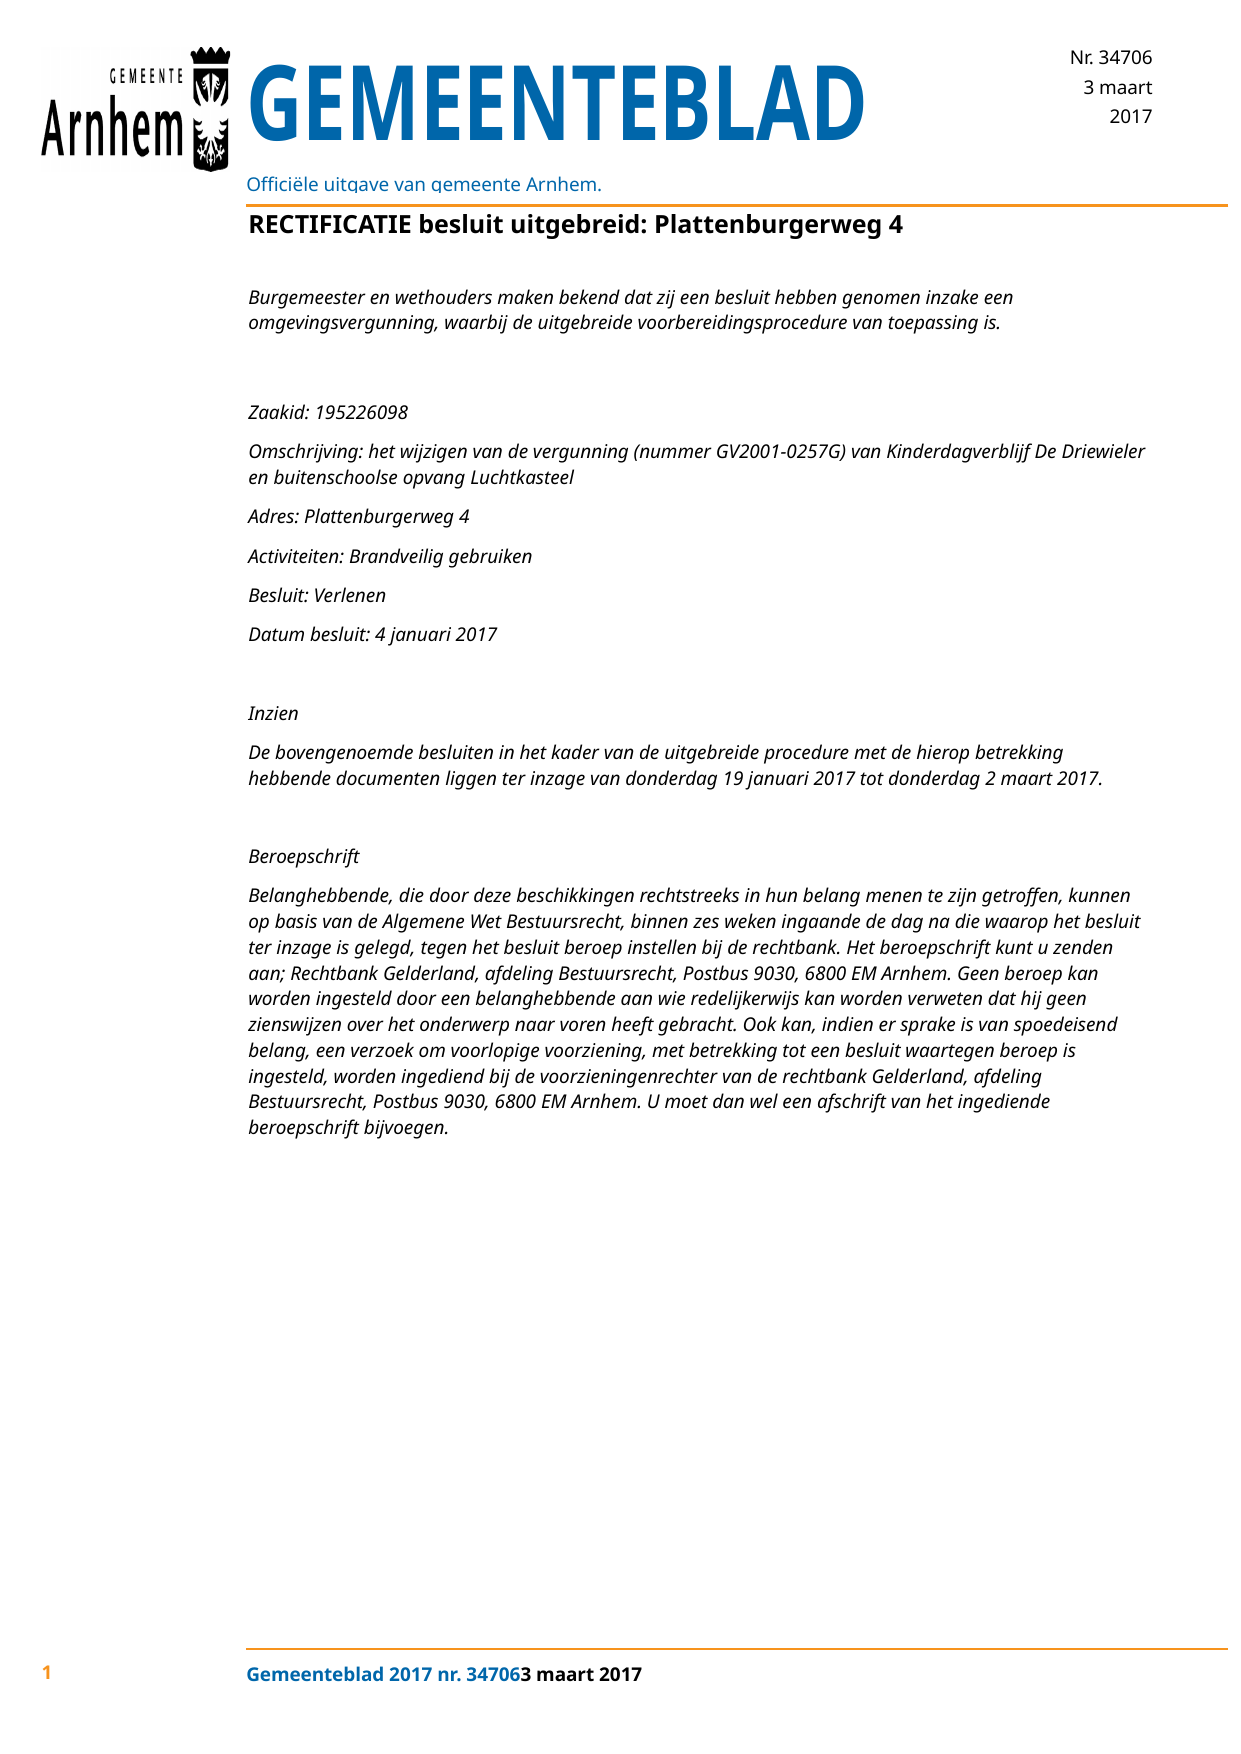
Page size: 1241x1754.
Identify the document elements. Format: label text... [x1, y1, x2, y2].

text Burgemeester en wethouders maken bekend dat zij een besluit hebben genomen inzake een omgevingsvergunning, waarbij de uitgebreide voorbereidingsprocedure van toepassing is. [248, 284, 1152, 335]
text Activiteiten: Brandveilig gebruiken [248, 543, 1152, 568]
text Omschrijving: het wijzigen van de vergunning (nummer GV2001-0257G) van Kinderdagverblijf De Driewieler en buitenschoolse opvang Luchtkasteel [248, 438, 1152, 490]
text Datum besluit: 4 januari 2017 [248, 621, 1152, 647]
text Beroepschrift [248, 843, 1152, 869]
text Zaakid: 195226098 [248, 399, 1152, 425]
text Adres: Plattenburgerweg 4 [248, 503, 1152, 529]
text Inzien [248, 700, 1152, 726]
text De bovengenoemde besluiten in het kader van de uitgebreide procedure met de hierop betrekking hebbende documenten liggen ter inzage van donderdag 19 januari 2017 tot donderdag 2 maart 2017. [248, 739, 1152, 791]
text Besluit: Verlenen [248, 582, 1152, 608]
text RECTIFICATIE besluit uitgebreid: Plattenburgerweg 4 [248, 207, 1152, 241]
text Belanghebbende, die door deze beschikkingen rechtstreeks in hun belang menen te zijn getroffen, kunnen op basis van de Algemene Wet Bestuursrecht, binnen zes weken ingaande de dag na die waarop het besluit ter inzage is gelegd, tegen het besluit beroep instellen bij de rechtbank. Het beroepschrift kunt u zenden aan; Rechtbank Gelderland, afdeling Bestuursrecht, Postbus 9030, 6800 EM Arnhem. Geen beroep kan worden ingesteld door een belanghebbende aan wie redelijkerwijs kan worden verweten dat hij geen zienswijzen over het onderwerp naar voren heeft gebracht. Ook kan, indien er sprake is van spoedeisend belang, een verzoek om voorlopige voorziening, met betrekking tot een besluit waartegen beroep is ingesteld, worden ingediend bij de voorzieningenrechter van de rechtbank Gelderland, afdeling Bestuursrecht, Postbus 9030, 6800 EM Arnhem. U moet dan wel een afschrift van het ingediende beroepschrift bijvoegen. [248, 883, 1152, 1140]
picture [41, 47, 231, 172]
